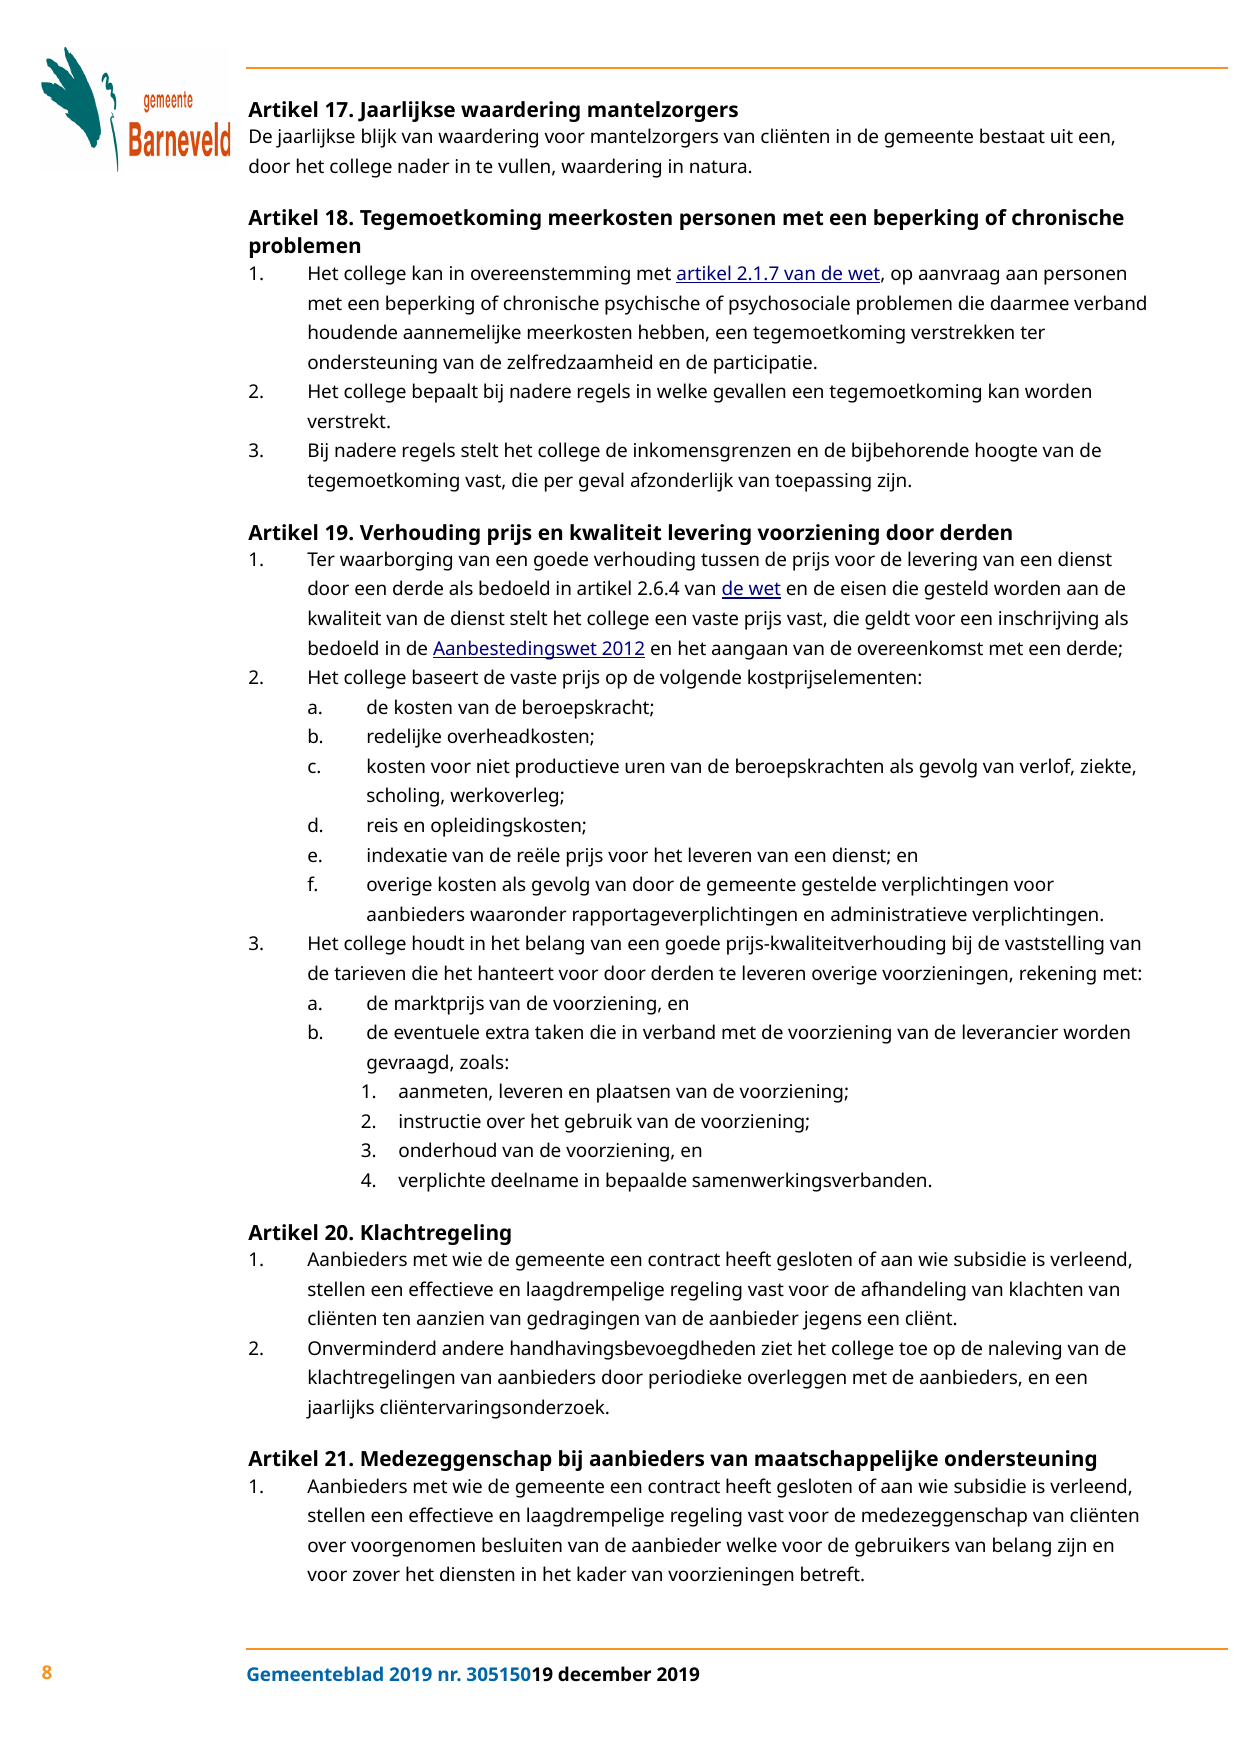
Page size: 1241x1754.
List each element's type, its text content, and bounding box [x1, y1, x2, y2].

list Onverminderd andere handhavingsbevoegdheden ziet het college toe op de naleving van de klachtregelingen van aanbieders door periodieke overleggen met de aanbieders, en een jaarlijks cliëntervaringsonderzoek. [248, 1335, 1152, 1420]
list indexatie van de reële prijs voor het leveren van een dienst; en [307, 842, 1152, 868]
list Aanbieders met wie de gemeente een contract heeft gesloten of aan wie subsidie is verleend, stellen een effectieve en laagdrempelige regeling vast voor de afhandeling van klachten van cliënten ten aanzien van gedragingen van de aanbieder jegens een cliënt. [248, 1246, 1152, 1331]
text De jaarlijkse blijk van waardering voor mantelzorgers van cliënten in de gemeente bestaat uit een, door het college nader in te vullen, waardering in natura. [248, 123, 1152, 178]
text Artikel 17. Jaarlijkse waardering mantelzorgers [248, 95, 1152, 123]
list redelijke overheadkosten; [307, 723, 1152, 749]
list verplichte deelname in bepaalde samenwerkingsverbanden. [361, 1167, 1152, 1193]
list Het college kan in overeenstemming met artikel 2.1.7 van de wet, op aanvraag aan personen met een beperking of chronische psychische of psychosociale problemen die daarmee verband houdende aannemelijke meerkosten hebben, een tegemoetkoming verstrekken ter ondersteuning van de zelfredzaamheid en de participatie. [248, 260, 1152, 374]
list Ter waarborging van een goede verhouding tussen de prijs voor de levering van een dienst door een derde als bedoeld in artikel 2.6.4 van de wet en de eisen die gesteld worden aan de kwaliteit van de dienst stelt het college een vaste prijs vast, die geldt voor een inschrijving als bedoeld in de Aanbestedingswet 2012 en het aangaan van de overeenkomst met een derde; [248, 546, 1152, 661]
list Het college houdt in het belang van een goede prijs-kwaliteitverhouding bij de vaststelling van de tarieven die het hanteert voor door derden te leveren overige voorzieningen, rekening met: [248, 931, 1152, 986]
list Het college baseert de vaste prijs op de volgende kostprijselementen: [248, 664, 1152, 690]
list de eventuele extra taken die in verband met de voorziening van de leverancier worden gevraagd, zoals: [307, 1019, 1152, 1075]
text Artikel 18. Tegemoetkoming meerkosten personen met een beperking of chronische problemen [248, 203, 1152, 260]
list instructie over het gebruik van de voorziening; [361, 1108, 1152, 1134]
list aanmeten, leveren en plaatsen van de voorziening; [361, 1078, 1152, 1104]
list de kosten van de beroepskracht; [307, 694, 1152, 720]
list overige kosten als gevolg van door de gemeente gestelde verplichtingen voor aanbieders waaronder rapportageverplichtingen en administratieve verplichtingen. [307, 871, 1152, 927]
list kosten voor niet productieve uren van de beroepskrachten als gevolg van verlof, ziekte, scholing, werkoverleg; [307, 753, 1152, 808]
text Artikel 19. Verhouding prijs en kwaliteit levering voorziening door derden [248, 518, 1152, 546]
list Het college bepaalt bij nadere regels in welke gevallen een tegemoetkoming kan worden verstrekt. [248, 378, 1152, 434]
list reis en opleidingskosten; [307, 812, 1152, 838]
picture [41, 47, 231, 172]
list Bij nadere regels stelt het college de inkomensgrenzen en de bijbehorende hoogte van de tegemoetkoming vast, die per geval afzonderlijk van toepassing zijn. [248, 438, 1152, 493]
text Artikel 21. Medezeggenschap bij aanbieders van maatschappelijke ondersteuning [248, 1444, 1152, 1473]
list de marktprijs van de voorziening, en [307, 990, 1152, 1016]
list Aanbieders met wie de gemeente een contract heeft gesloten of aan wie subsidie is verleend, stellen een effectieve en laagdrempelige regeling vast voor de medezeggenschap van cliënten over voorgenomen besluiten van de aanbieder welke voor de gebruikers van belang zijn en voor zover het diensten in het kader van voorzieningen betreft. [248, 1473, 1152, 1587]
list onderhoud van de voorziening, en [361, 1138, 1152, 1163]
text Artikel 20. Klachtregeling [248, 1218, 1152, 1246]
